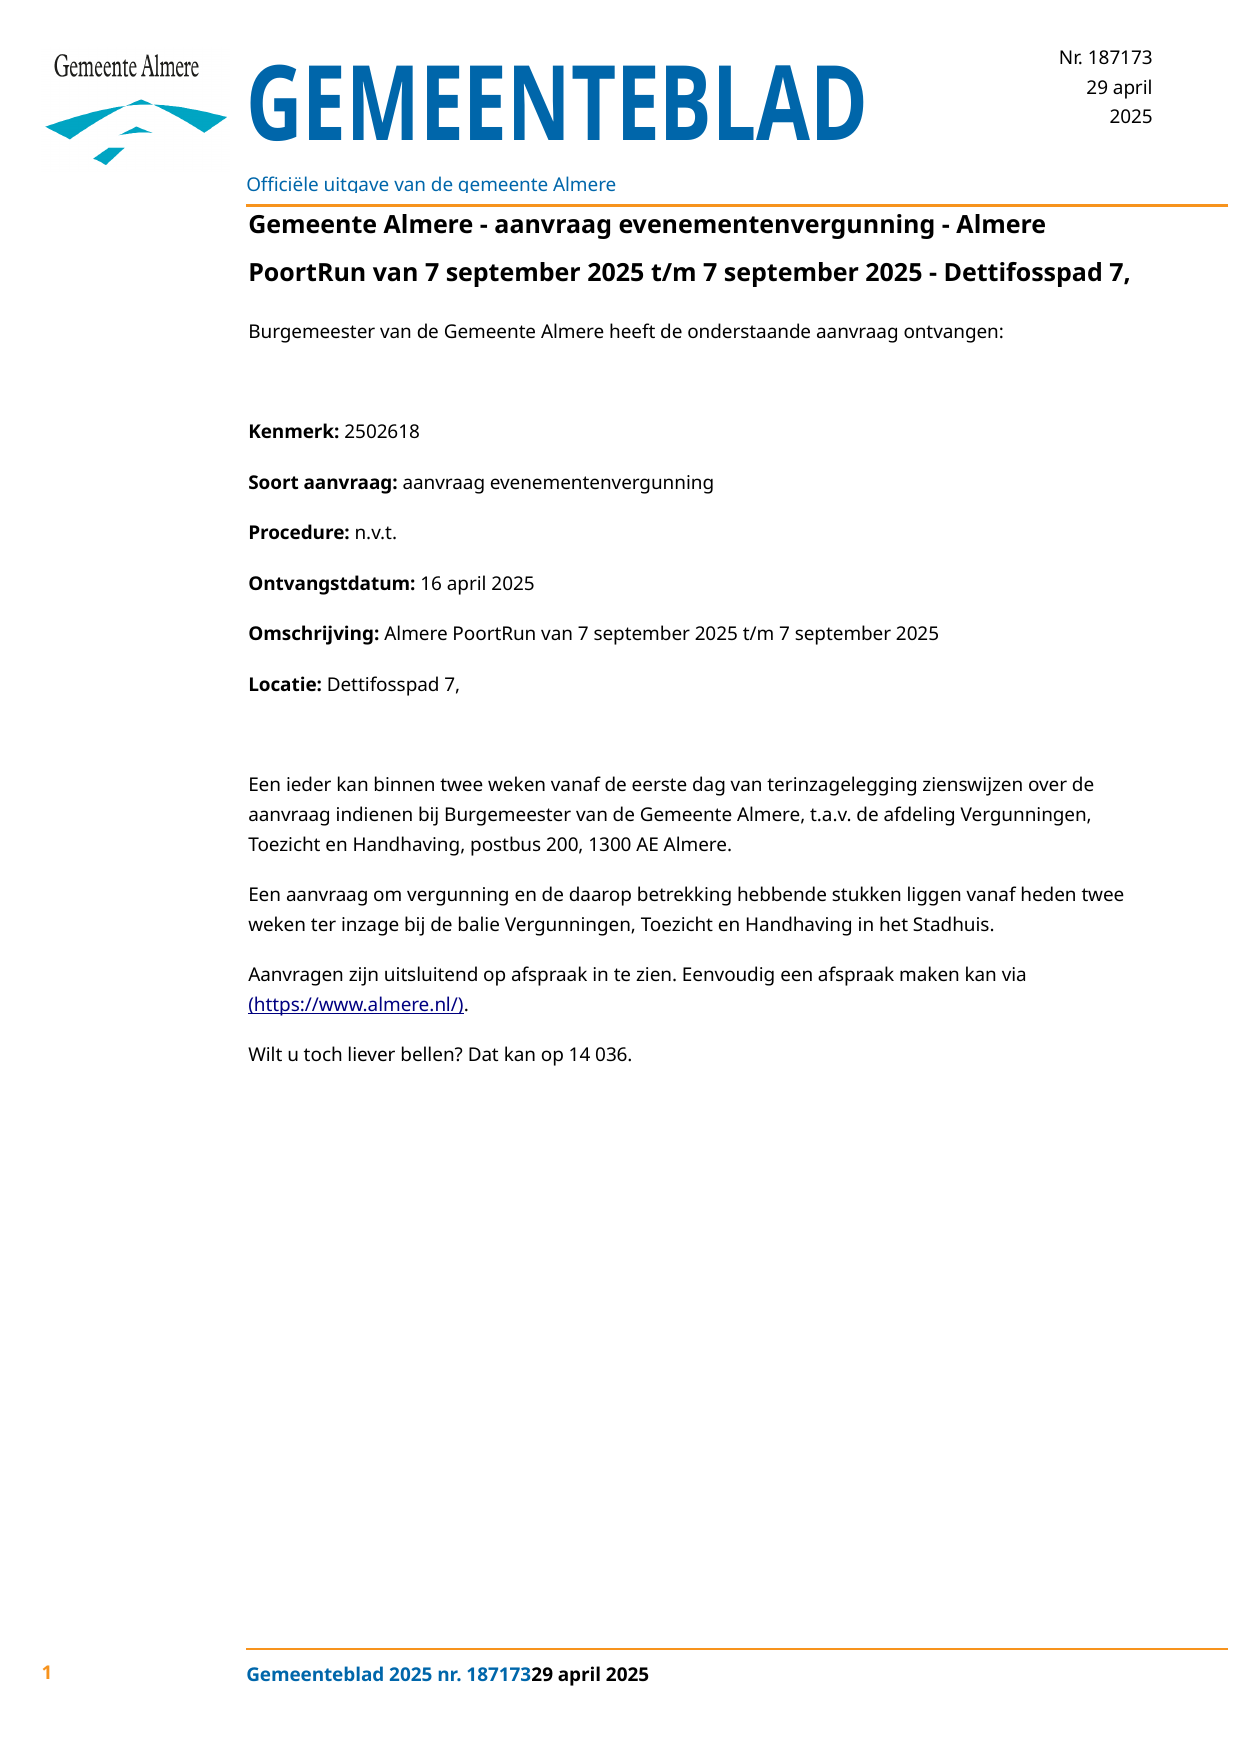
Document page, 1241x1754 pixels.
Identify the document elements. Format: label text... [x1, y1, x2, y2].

text Aanvragen zijn uitsluitend op afspraak in te zien. Eenvoudig een afspraak maken kan via (https://www.almere.nl/). [248, 961, 1152, 1017]
text Wilt u toch liever bellen? Dat kan op 14 036. [248, 1041, 1152, 1067]
text Ontvangstdatum: 16 april 2025 [248, 570, 1152, 596]
text Burgemeester van de Gemeente Almere heeft de onderstaande aanvraag ontvangen: [248, 318, 1152, 344]
text Een aanvraag om vergunning en de daarop betrekking hebbende stukken liggen vanaf heden twee weken ter inzage bij de balie Vergunningen, Toezicht en Handhaving in het Stadhuis. [248, 881, 1152, 937]
picture [41, 47, 231, 172]
text Een ieder kan binnen twee weken vanaf de eerste dag van terinzagelegging zienswijzen over de aanvraag indienen bij Burgemeester van de Gemeente Almere, t.a.v. de afdeling Vergunningen, Toezicht en Handhaving, postbus 200, 1300 AE Almere. [248, 772, 1152, 857]
text Locatie: Dettifosspad 7, [248, 671, 1152, 697]
text Kenmerk: 2502618 [248, 419, 1152, 444]
text Gemeente Almere - aanvraag evenementenvergunning - Almere PoortRun van 7 september 2025 t/m 7 september 2025 - Dettifosspad 7, [248, 207, 1152, 288]
text Procedure: n.v.t. [248, 519, 1152, 545]
text Omschrijving: Almere PoortRun van 7 september 2025 t/m 7 september 2025 [248, 620, 1152, 646]
text Soort aanvraag: aanvraag evenementenvergunning [248, 469, 1152, 495]
